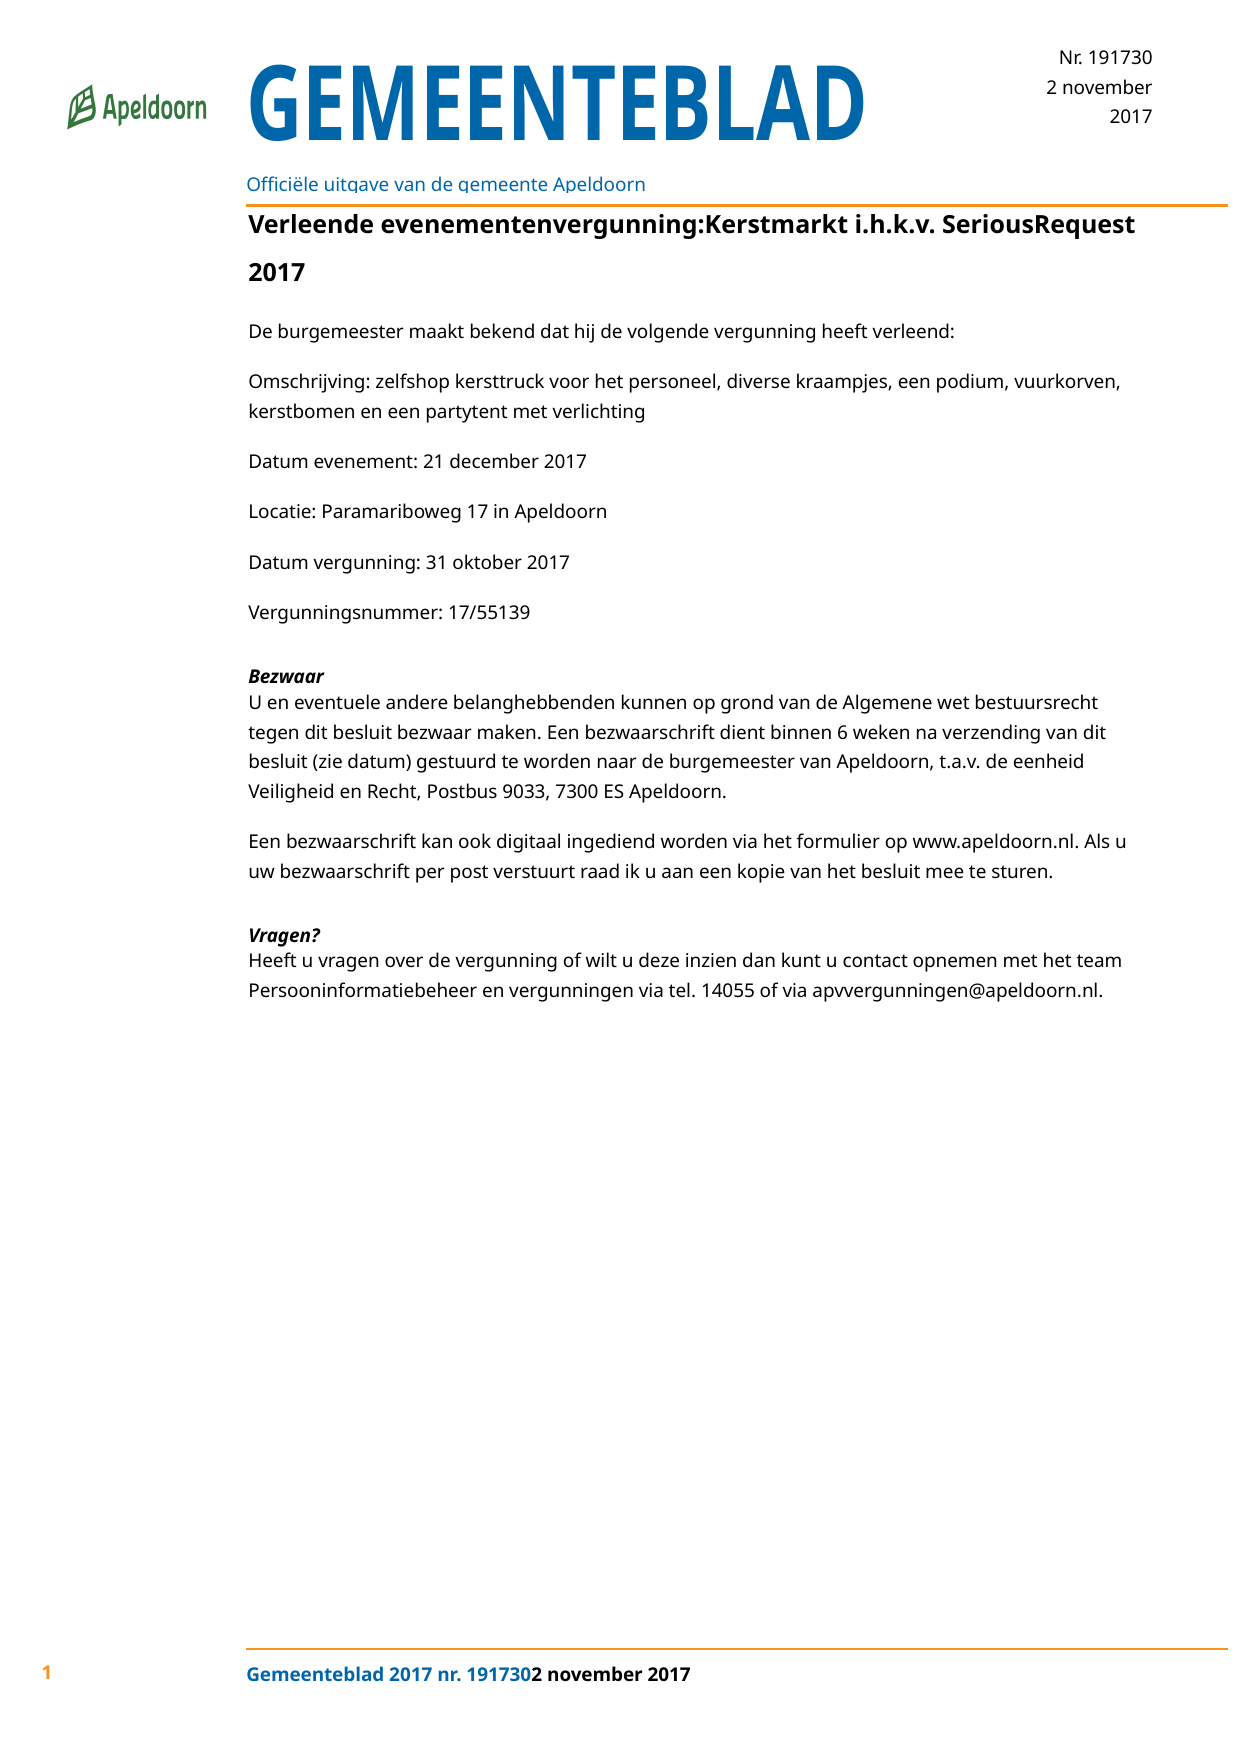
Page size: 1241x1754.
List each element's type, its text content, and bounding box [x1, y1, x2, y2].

text Vragen? [248, 922, 1152, 948]
text Vergunningsnummer: 17/55139 [248, 599, 1152, 625]
text De burgemeester maakt bekend dat hij de volgende vergunning heeft verleend: [248, 318, 1152, 344]
text U en eventuele andere belanghebbenden kunnen op grond van de Algemene wet bestuursrecht tegen dit besluit bezwaar maken. Een bezwaarschrift dient binnen 6 weken na verzending van dit besluit (zie datum) gestuurd te worden naar de burgemeester van Apeldoorn, t.a.v. de eenheid Veiligheid en Recht, Postbus 9033, 7300 ES Apeldoorn. [248, 689, 1152, 804]
text Datum evenement: 21 december 2017 [248, 448, 1152, 474]
picture [41, 47, 231, 172]
text Verleende evenementenvergunning:Kerstmarkt i.h.k.v. SeriousRequest 2017 [248, 207, 1152, 288]
text Locatie: Paramariboweg 17 in Apeldoorn [248, 499, 1152, 524]
text Een bezwaarschrift kan ook digitaal ingediend worden via het formulier op www.apeldoorn.nl. Als u uw bezwaarschrift per post verstuurt raad ik u aan een kopie van het besluit mee te sturen. [248, 828, 1152, 884]
text Datum vergunning: 31 oktober 2017 [248, 549, 1152, 575]
text Heeft u vragen over de vergunning of wilt u deze inzien dan kunt u contact opnemen met het team Persooninformatiebeheer en vergunningen via tel. 14055 of via apvvergunningen@apeldoorn.nl. [248, 948, 1152, 1003]
text Bezwaar [248, 663, 1152, 689]
text Omschrijving: zelfshop kersttruck voor het personeel, diverse kraampjes, een podium, vuurkorven, kerstbomen en een partytent met verlichting [248, 368, 1152, 424]
